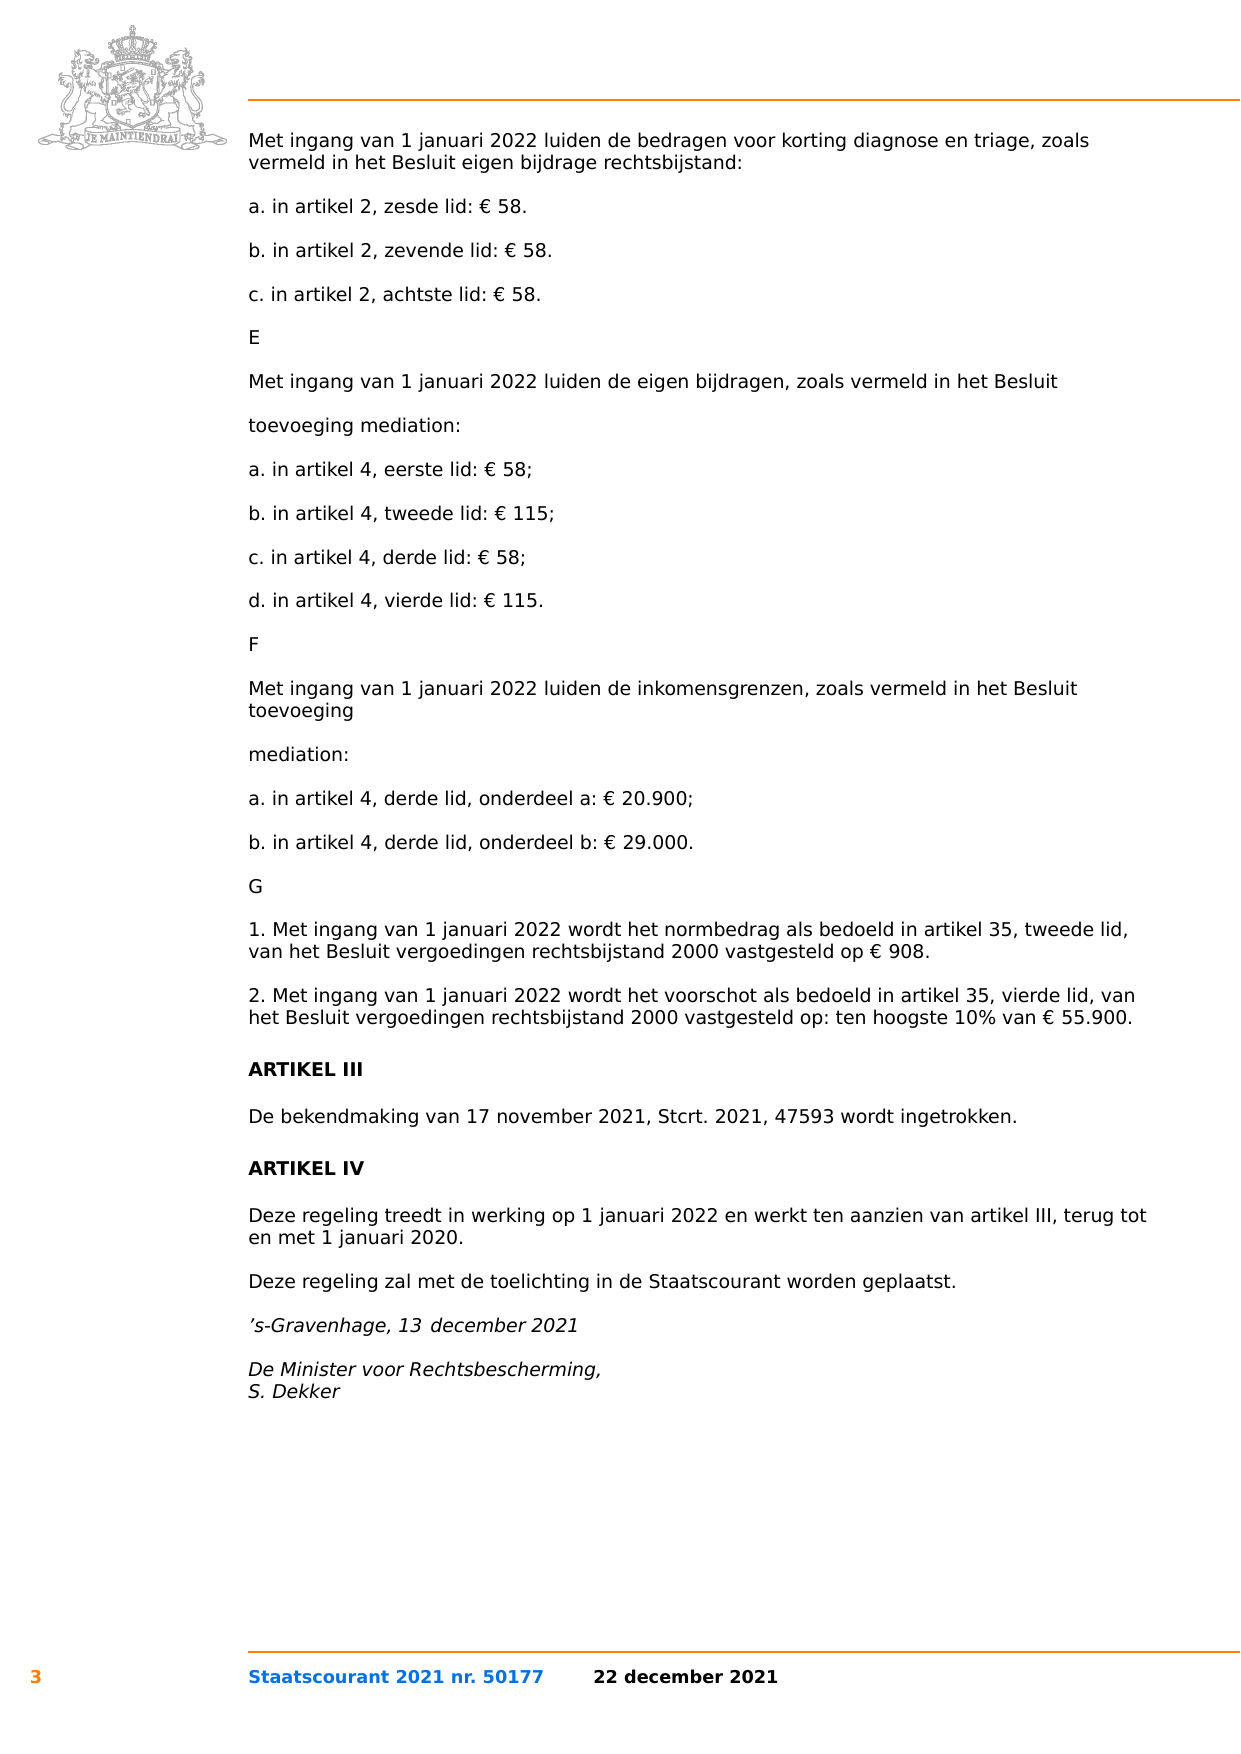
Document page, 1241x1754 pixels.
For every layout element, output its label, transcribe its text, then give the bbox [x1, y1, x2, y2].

subtitle ARTIKEL IV [248, 1158, 1163, 1180]
text c. in artikel 2, achtste lid: € 58. [248, 283, 1163, 305]
text De Minister voor Rechtsbescherming, S. Dekker [248, 1359, 1163, 1403]
text a. in artikel 4, eerste lid: € 58; [248, 459, 1163, 481]
text a. in artikel 2, zesde lid: € 58. [248, 196, 1163, 218]
text 2. Met ingang van 1 januari 2022 wordt het voorschot als bedoeld in artikel 35, vierde lid, van het Besluit vergoedingen rechtsbijstand 2000 vastgesteld op: ten hoogste 10% van € 55.900. [248, 985, 1163, 1029]
text G [248, 876, 1163, 897]
text 1. Met ingang van 1 januari 2022 wordt het normbedrag als bedoeld in artikel 35, tweede lid, van het Besluit vergoedingen rechtsbijstand 2000 vastgesteld op € 908. [248, 919, 1163, 963]
text b. in artikel 4, tweede lid: € 115; [248, 503, 1163, 525]
text Met ingang van 1 januari 2022 luiden de eigen bijdragen, zoals vermeld in het Besluit [248, 371, 1163, 393]
text b. in artikel 4, derde lid, onderdeel b: € 29.000. [248, 832, 1163, 854]
text ’s-Gravenhage, 13 december 2021 [248, 1315, 1163, 1337]
text Met ingang van 1 januari 2022 luiden de inkomensgrenzen, zoals vermeld in het Besluit toevoeging [248, 678, 1163, 722]
text E [248, 327, 1163, 349]
text a. in artikel 4, derde lid, onderdeel a: € 20.900; [248, 788, 1163, 810]
subtitle ARTIKEL III [248, 1059, 1163, 1081]
text toevoeging mediation: [248, 415, 1163, 437]
text Deze regeling treedt in werking op 1 januari 2022 en werkt ten aanzien van artikel III, terug tot en met 1 januari 2020. [248, 1205, 1163, 1249]
text mediation: [248, 744, 1163, 766]
text De bekendmaking van 17 november 2021, Stcrt. 2021, 47593 wordt ingetrokken. [248, 1106, 1163, 1128]
picture [38, 25, 227, 150]
text Deze regeling zal met de toelichting in de Staatscourant worden geplaatst. [248, 1271, 1163, 1293]
text Met ingang van 1 januari 2022 luiden de bedragen voor korting diagnose en triage, zoals vermeld in het Besluit eigen bijdrage rechtsbijstand: [248, 130, 1163, 174]
text d. in artikel 4, vierde lid: € 115. [248, 590, 1163, 612]
text c. in artikel 4, derde lid: € 58; [248, 547, 1163, 568]
text b. in artikel 2, zevende lid: € 58. [248, 239, 1163, 262]
text F [248, 634, 1163, 656]
